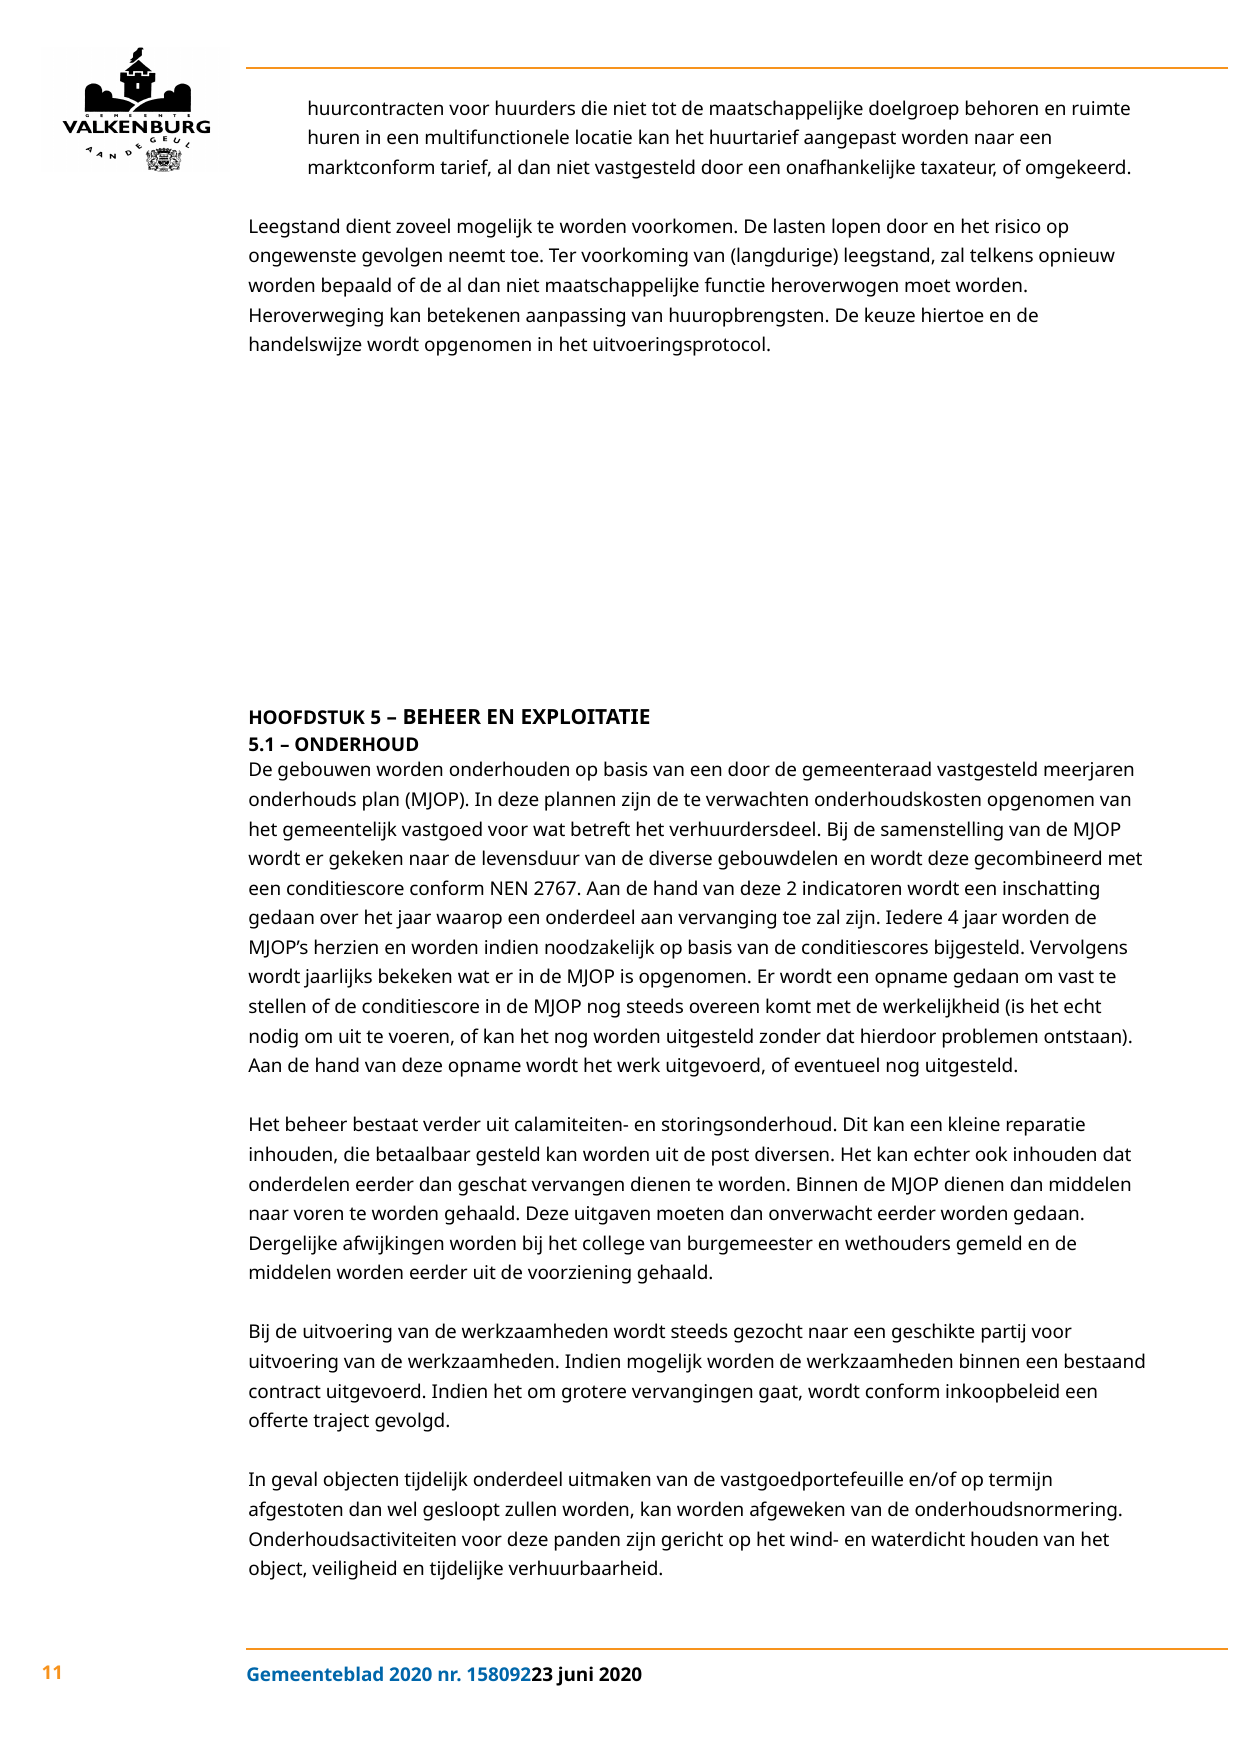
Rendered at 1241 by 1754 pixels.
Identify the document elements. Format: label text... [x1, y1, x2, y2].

text Het beheer bestaat verder uit calamiteiten- en storingsonderhoud. Dit kan een kleine reparatie inhouden, die betaalbaar gesteld kan worden uit de post diversen. Het kan echter ook inhouden dat onderdelen eerder dan geschat vervangen dienen te worden. Binnen de MJOP dienen dan middelen naar voren te worden gehaald. Deze uitgaven moeten dan onverwacht eerder worden gedaan. Dergelijke afwijkingen worden bij het college van burgemeester en wethouders gemeld en de middelen worden eerder uit de voorziening gehaald. [248, 1112, 1152, 1285]
text De gebouwen worden onderhouden op basis van een door de gemeenteraad vastgesteld meerjaren onderhouds plan (MJOP). In deze plannen zijn de te verwachten onderhoudskosten opgenomen van het gemeentelijk vastgoed voor wat betreft het verhuurdersdeel. Bij de samenstelling van de MJOP wordt er gekeken naar de levensduur van de diverse gebouwdelen en wordt deze gecombineerd met een conditiescore conform NEN 2767. Aan de hand van deze 2 indicatoren wordt een inschatting gedaan over het jaar waarop een onderdeel aan vervanging toe zal zijn. Iedere 4 jaar worden de MJOP’s herzien en worden indien noodzakelijk op basis van de conditiescores bijgesteld. Vervolgens wordt jaarlijks bekeken wat er in de MJOP is opgenomen. Er wordt een opname gedaan om vast te stellen of de conditiescore in de MJOP nog steeds overeen komt met de werkelijkheid (is het echt nodig om uit te voeren, of kan het nog worden uitgesteld zonder dat hierdoor problemen ontstaan). Aan de hand van deze opname wordt het werk uitgevoerd, of eventueel nog uitgesteld. [248, 757, 1152, 1078]
text Leegstand dient zoveel mogelijk te worden voorkomen. De lasten lopen door en het risico op ongewenste gevolgen neemt toe. Ter voorkoming van (langdurige) leegstand, zal telkens opnieuw worden bepaald of de al dan niet maatschappelijke functie heroverwogen moet worden. Heroverweging kan betekenen aanpassing van huuropbrengsten. De keuze hiertoe en de handelswijze wordt opgenomen in het uitvoeringsprotocol. [248, 213, 1152, 357]
text In geval objecten tijdelijk onderdeel uitmaken van de vastgoedportefeuille en/of op termijn afgestoten dan wel gesloopt zullen worden, kan worden afgeweken van de onderhoudsnormering. Onderhoudsactiviteiten voor deze panden zijn gericht op het wind- en waterdicht houden van het object, veiligheid en tijdelijke verhuurbaarheid. [248, 1467, 1152, 1581]
picture [41, 47, 231, 172]
list huurcontracten voor huurders die niet tot de maatschappelijke doelgroep behoren en ruimte huren in een multifunctionele locatie kan het huurtarief aangepast worden naar een marktconform tarief, al dan niet vastgesteld door een onafhankelijke taxateur, of omgekeerd. [248, 95, 1152, 180]
text Bij de uitvoering van de werkzaamheden wordt steeds gezocht naar een geschikte partij voor uitvoering van de werkzaamheden. Indien mogelijk worden de werkzaamheden binnen een bestaand contract uitgevoerd. Indien het om grotere vervangingen gaat, wordt conform inkoopbeleid een offerte traject gevolgd. [248, 1319, 1152, 1433]
text 5.1 – ONDERHOUD [248, 731, 1152, 757]
text HOOFDSTUK 5 – BEHEER EN EXPLOITATIE [248, 702, 1152, 731]
